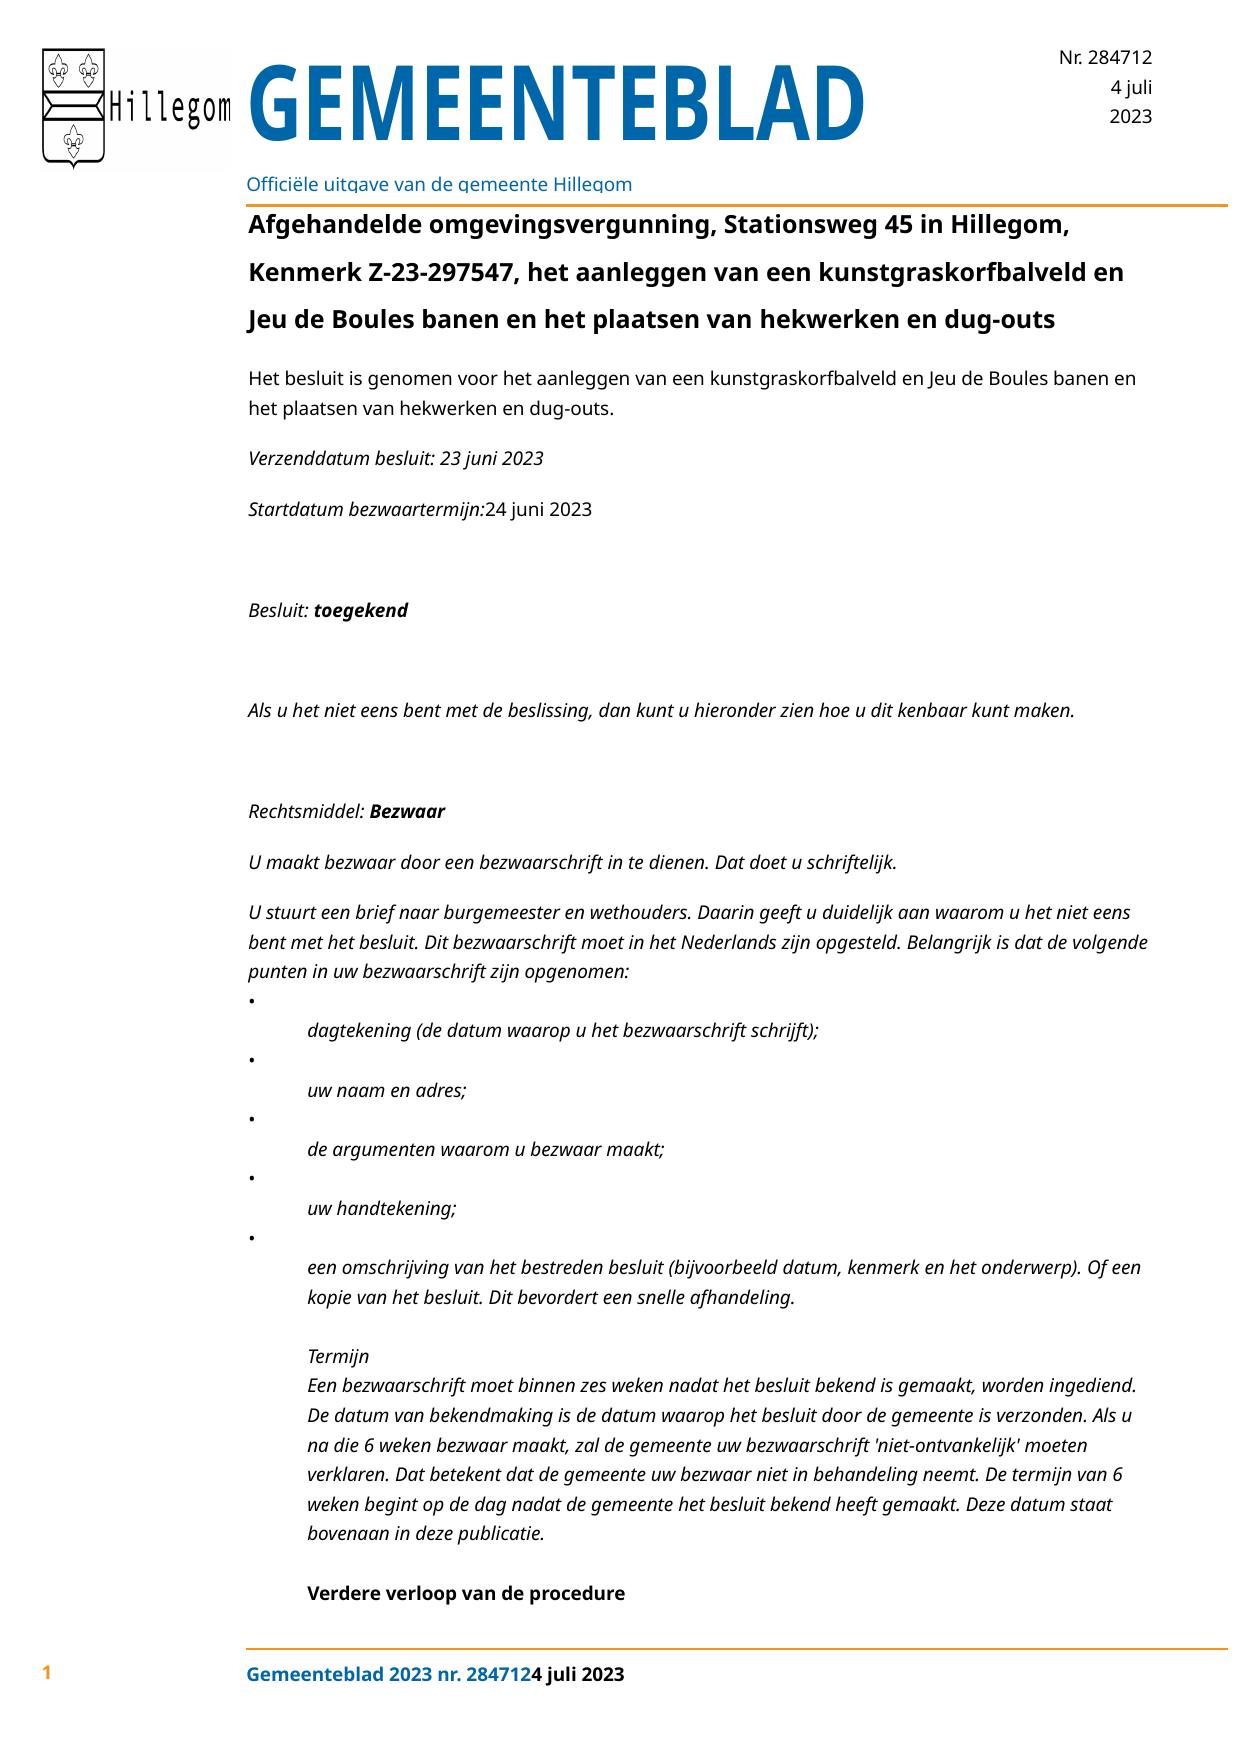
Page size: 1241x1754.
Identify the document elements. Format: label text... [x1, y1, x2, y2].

text U stuurt een brief naar burgemeester en wethouders. Daarin geeft u duidelijk aan waarom u het niet eens bent met het besluit. Dit bezwaarschrift moet in het Nederlands zijn opgesteld. Belangrijk is dat de volgende punten in uw bezwaarschrift zijn opgenomen: [248, 899, 1152, 984]
text U maakt bezwaar door een bezwaarschrift in te dienen. Dat doet u schriftelijk. [248, 849, 1152, 874]
text Verzenddatum besluit: 23 juni 2023 [248, 446, 1152, 471]
list uw handtekening; [248, 1195, 1152, 1221]
list Een bezwaarschrift moet binnen zes weken nadat het besluit bekend is gemaakt, worden ingediend. De datum van bekendmaking is de datum waarop het besluit door de gemeente is verzonden. Als u na die 6 weken bezwaar maakt, zal de gemeente uw bezwaarschrift 'niet-ontvankelijk' moeten verklaren. Dat betekent dat de gemeente uw bezwaar niet in behandeling neemt. De termijn van 6 weken begint op de dag nadat de gemeente het besluit bekend heeft gemaakt. Deze datum staat bovenaan in deze publicatie. [248, 1373, 1152, 1546]
list dagtekening (de datum waarop u het bezwaarschrift schrijft); [248, 1018, 1152, 1043]
text Startdatum bezwaartermijn:24 juni 2023 [248, 496, 1152, 522]
text Afgehandelde omgevingsvergunning, Stationsweg 45 in Hillegom, Kenmerk Z-23-297547, het aanleggen van een kunstgraskorfbalveld en Jeu de Boules banen en het plaatsen van hekwerken en dug-outs [248, 207, 1152, 336]
picture [41, 47, 231, 172]
list Termijn [248, 1343, 1152, 1369]
list Verdere verloop van de procedure [248, 1580, 1152, 1605]
text Besluit: toegekend [248, 597, 1152, 622]
text Het besluit is genomen voor het aanleggen van een kunstgraskorfbalveld en Jeu de Boules banen en het plaatsen van hekwerken en dug-outs. [248, 366, 1152, 421]
text Als u het niet eens bent met de beslissing, dan kunt u hieronder zien hoe u dit kenbaar kunt maken. [248, 698, 1152, 723]
list uw naam en adres; [248, 1077, 1152, 1102]
list de argumenten waarom u bezwaar maakt; [248, 1136, 1152, 1162]
text Rechtsmiddel: Bezwaar [248, 798, 1152, 824]
list een omschrijving van het bestreden besluit (bijvoorbeeld datum, kenmerk en het onderwerp). Of een kopie van het besluit. Dit bevordert een snelle afhandeling. [248, 1254, 1152, 1309]
